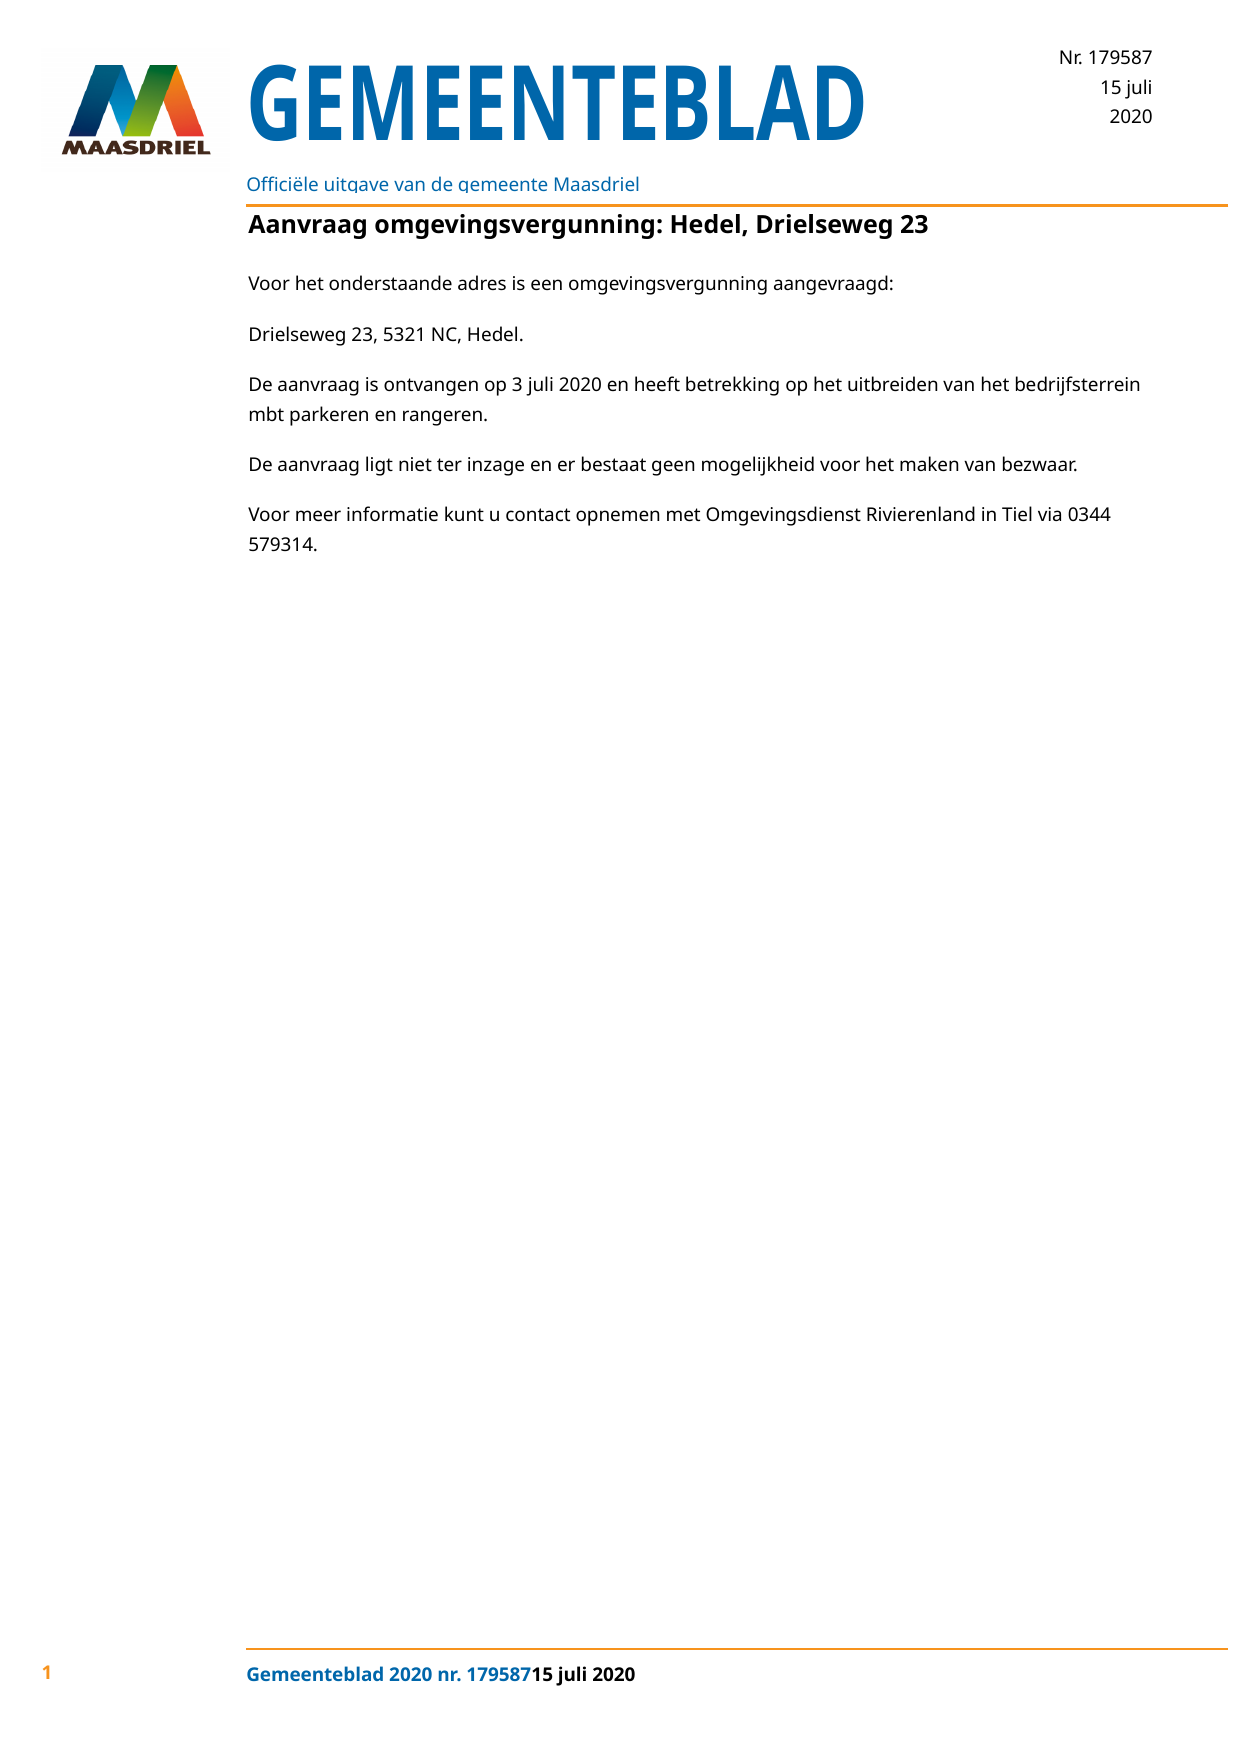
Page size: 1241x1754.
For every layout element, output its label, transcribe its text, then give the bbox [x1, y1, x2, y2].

text Drielseweg 23, 5321 NC, Hedel. [248, 321, 1152, 346]
text Voor het onderstaande adres is een omgevingsvergunning aangevraagd: [248, 270, 1152, 296]
text De aanvraag ligt niet ter inzage en er bestaat geen mogelijkheid voor het maken van bezwaar. [248, 451, 1152, 477]
text De aanvraag is ontvangen op 3 juli 2020 en heeft betrekking op het uitbreiden van het bedrijfsterrein mbt parkeren en rangeren. [248, 371, 1152, 426]
text Voor meer informatie kunt u contact opnemen met Omgevingsdienst Rivierenland in Tiel via 0344 579314. [248, 502, 1152, 557]
picture [41, 47, 231, 172]
text Aanvraag omgevingsvergunning: Hedel, Drielseweg 23 [248, 207, 1152, 241]
